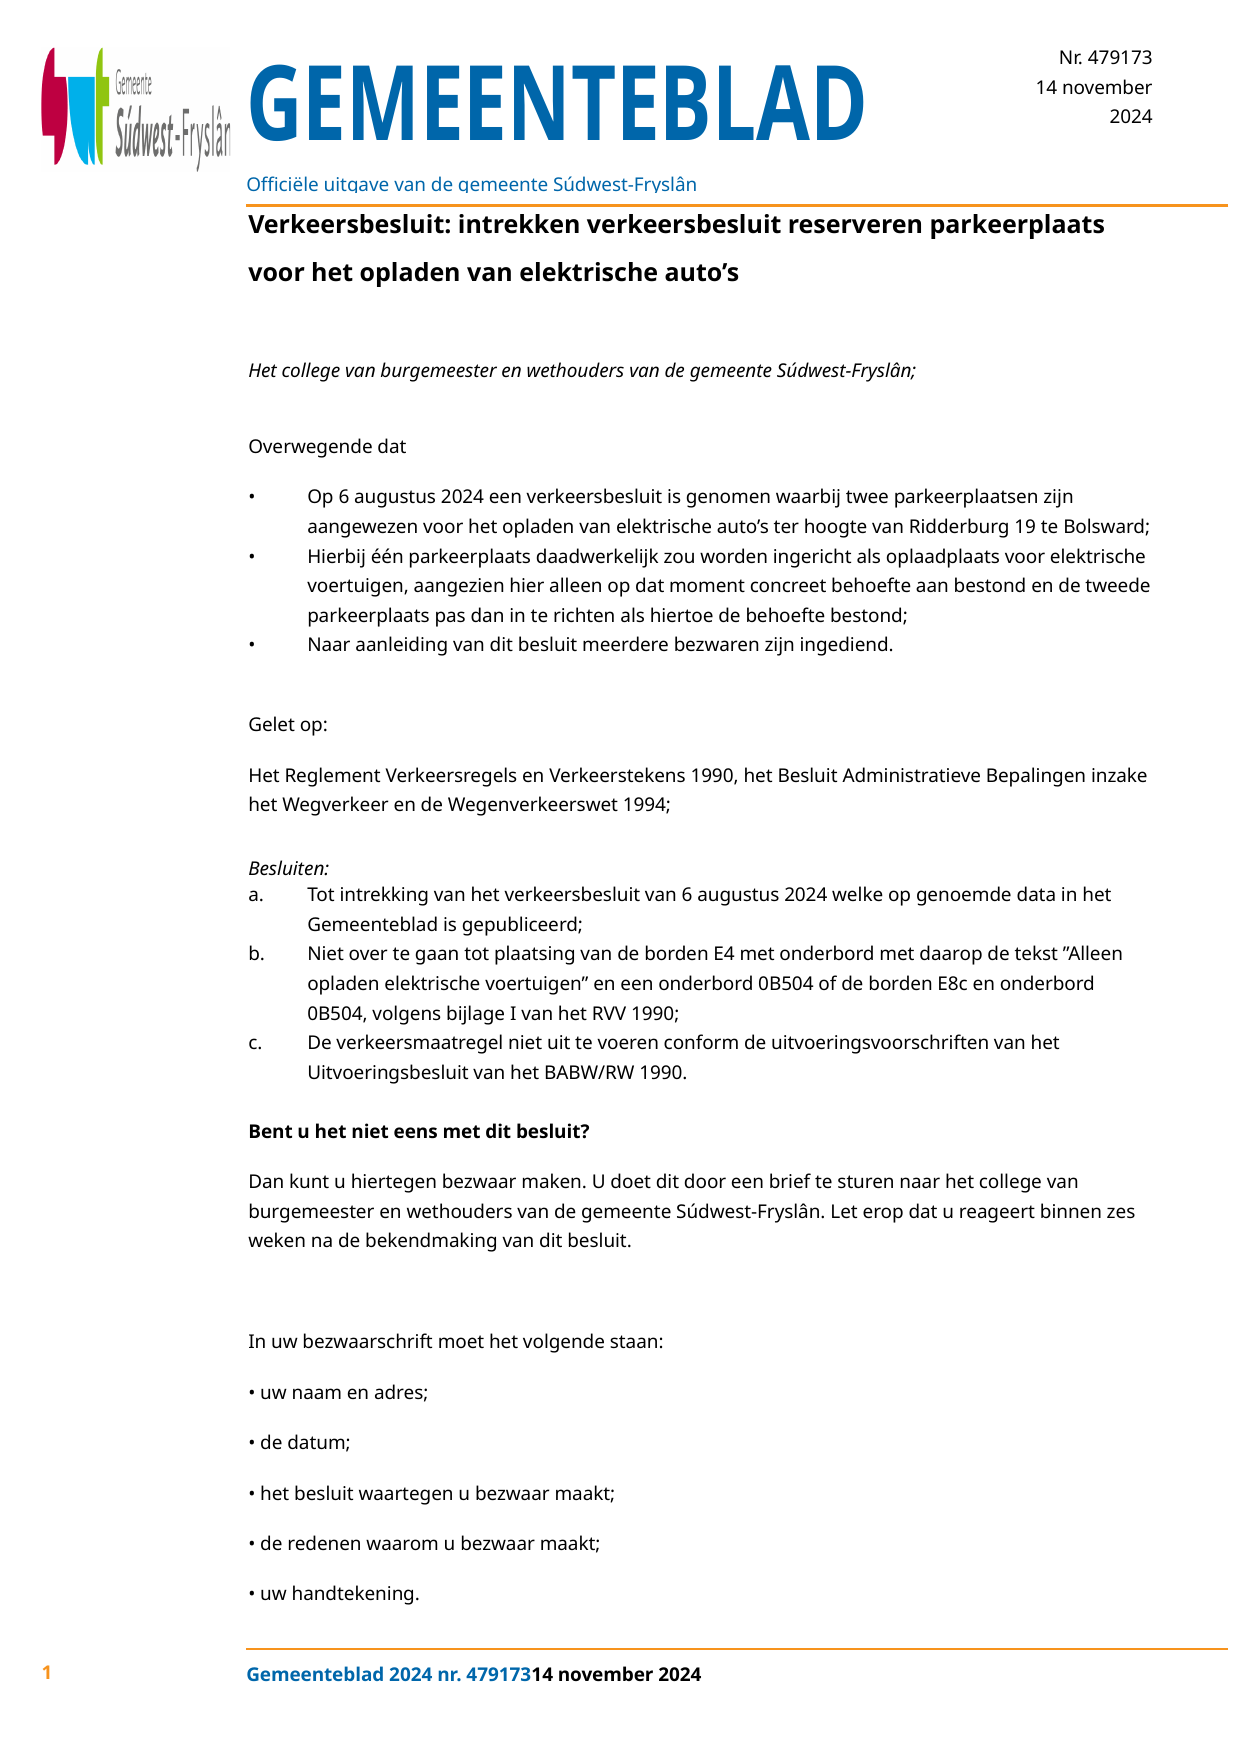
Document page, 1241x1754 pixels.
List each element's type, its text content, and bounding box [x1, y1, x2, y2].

text Besluiten: [248, 856, 1152, 881]
text • het besluit waartegen u bezwaar maakt; [248, 1480, 1152, 1505]
picture [41, 47, 231, 172]
list Hierbij één parkeerplaats daadwerkelijk zou worden ingericht als oplaadplaats voor elektrische voertuigen, aangezien hier alleen op dat moment concreet behoefte aan bestond en de tweede parkeerplaats pas dan in te richten als hiertoe de behoefte bestond; [248, 543, 1152, 628]
list Op 6 augustus 2024 een verkeersbesluit is genomen waarbij twee parkeerplaatsen zijn aangewezen voor het opladen van elektrische auto’s ter hoogte van Ridderburg 19 te Bolsward; [248, 484, 1152, 539]
text Verkeersbesluit: intrekken verkeersbesluit reserveren parkeerplaats voor het opladen van elektrische auto’s [248, 207, 1152, 288]
text Dan kunt u hiertegen bezwaar maken. U doet dit door een brief te sturen naar het college van burgemeester en wethouders van de gemeente Súdwest-Fryslân. Let erop dat u reageert binnen zes weken na de bekendmaking van dit besluit. [248, 1168, 1152, 1253]
text • de redenen waarom u bezwaar maakt; [248, 1530, 1152, 1556]
text • de datum; [248, 1429, 1152, 1455]
text Het college van burgemeester en wethouders van de gemeente Súdwest-Fryslân; [248, 357, 1152, 383]
list De verkeersmaatregel niet uit te voeren conform de uitvoeringsvoorschriften van het Uitvoeringsbesluit van het BABW/RW 1990. [248, 1029, 1152, 1084]
list Naar aanleiding van dit besluit meerdere bezwaren zijn ingediend. [248, 632, 1152, 657]
text Gelet op: [248, 712, 1152, 737]
text • uw naam en adres; [248, 1379, 1152, 1404]
text Overwegende dat [248, 433, 1152, 459]
text Het Reglement Verkeersregels en Verkeerstekens 1990, het Besluit Administratieve Bepalingen inzake het Wegverkeer en de Wegenverkeerswet 1994; [248, 762, 1152, 817]
list Tot intrekking van het verkeersbesluit van 6 augustus 2024 welke op genoemde data in het Gemeenteblad is gepubliceerd; [248, 881, 1152, 937]
list Niet over te gaan tot plaatsing van de borden E4 met onderbord met daarop de tekst ”Alleen opladen elektrische voertuigen” en een onderbord 0B504 of de borden E8c en onderbord 0B504, volgens bijlage I van het RVV 1990; [248, 941, 1152, 1025]
text In uw bezwaarschrift moet het volgende staan: [248, 1328, 1152, 1354]
text Bent u het niet eens met dit besluit? [248, 1118, 1152, 1144]
text • uw handtekening. [248, 1581, 1152, 1606]
